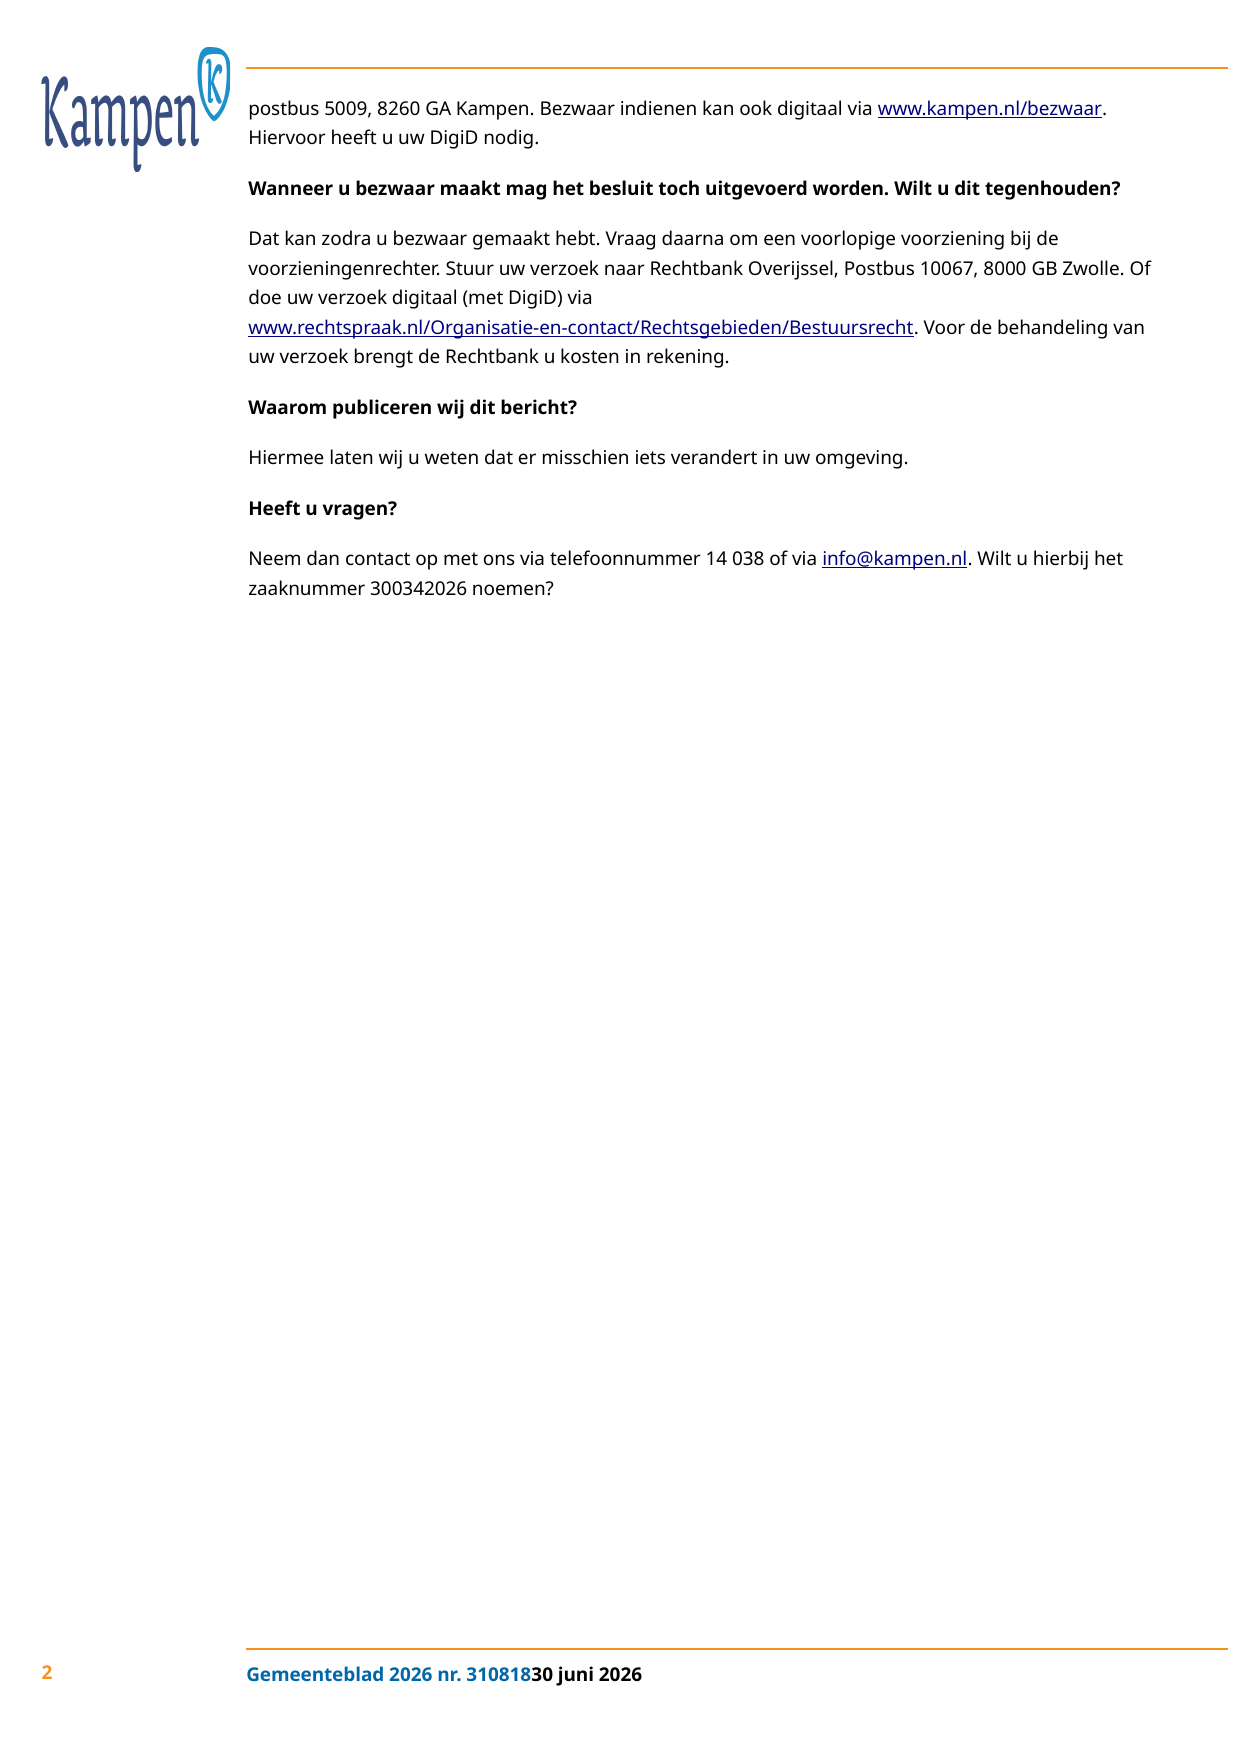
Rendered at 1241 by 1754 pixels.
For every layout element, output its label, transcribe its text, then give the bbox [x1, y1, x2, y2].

text Heeft u vragen? [248, 495, 1152, 521]
text Waarom publiceren wij dit bericht? [248, 394, 1152, 420]
text Neem dan contact op met ons via telefoonnummer 14 038 of via info@kampen.nl. Wilt u hierbij het zaaknummer 300342026 noemen? [248, 545, 1152, 601]
text Wanneer u bezwaar maakt mag het besluit toch uitgevoerd worden. Wilt u dit tegenhouden? [248, 175, 1152, 201]
text Dat kan zodra u bezwaar gemaakt hebt. Vraag daarna om een voorlopige voorziening bij de voorzieningenrechter. Stuur uw verzoek naar Rechtbank Overijssel, Postbus 10067, 8000 GB Zwolle. Of doe uw verzoek digitaal (met DigiD) via www.rechtspraak.nl/Organisatie-en-contact/Rechtsgebieden/Bestuursrecht. Voor de behandeling van uw verzoek brengt de Rechtbank u kosten in rekening. [248, 225, 1152, 369]
text postbus 5009, 8260 GA Kampen. Bezwaar indienen kan ook digitaal via www.kampen.nl/bezwaar. Hiervoor heeft u uw DigiD nodig. [248, 95, 1152, 150]
picture [41, 47, 231, 172]
text Hiermee laten wij u weten dat er misschien iets verandert in uw omgeving. [248, 444, 1152, 470]
